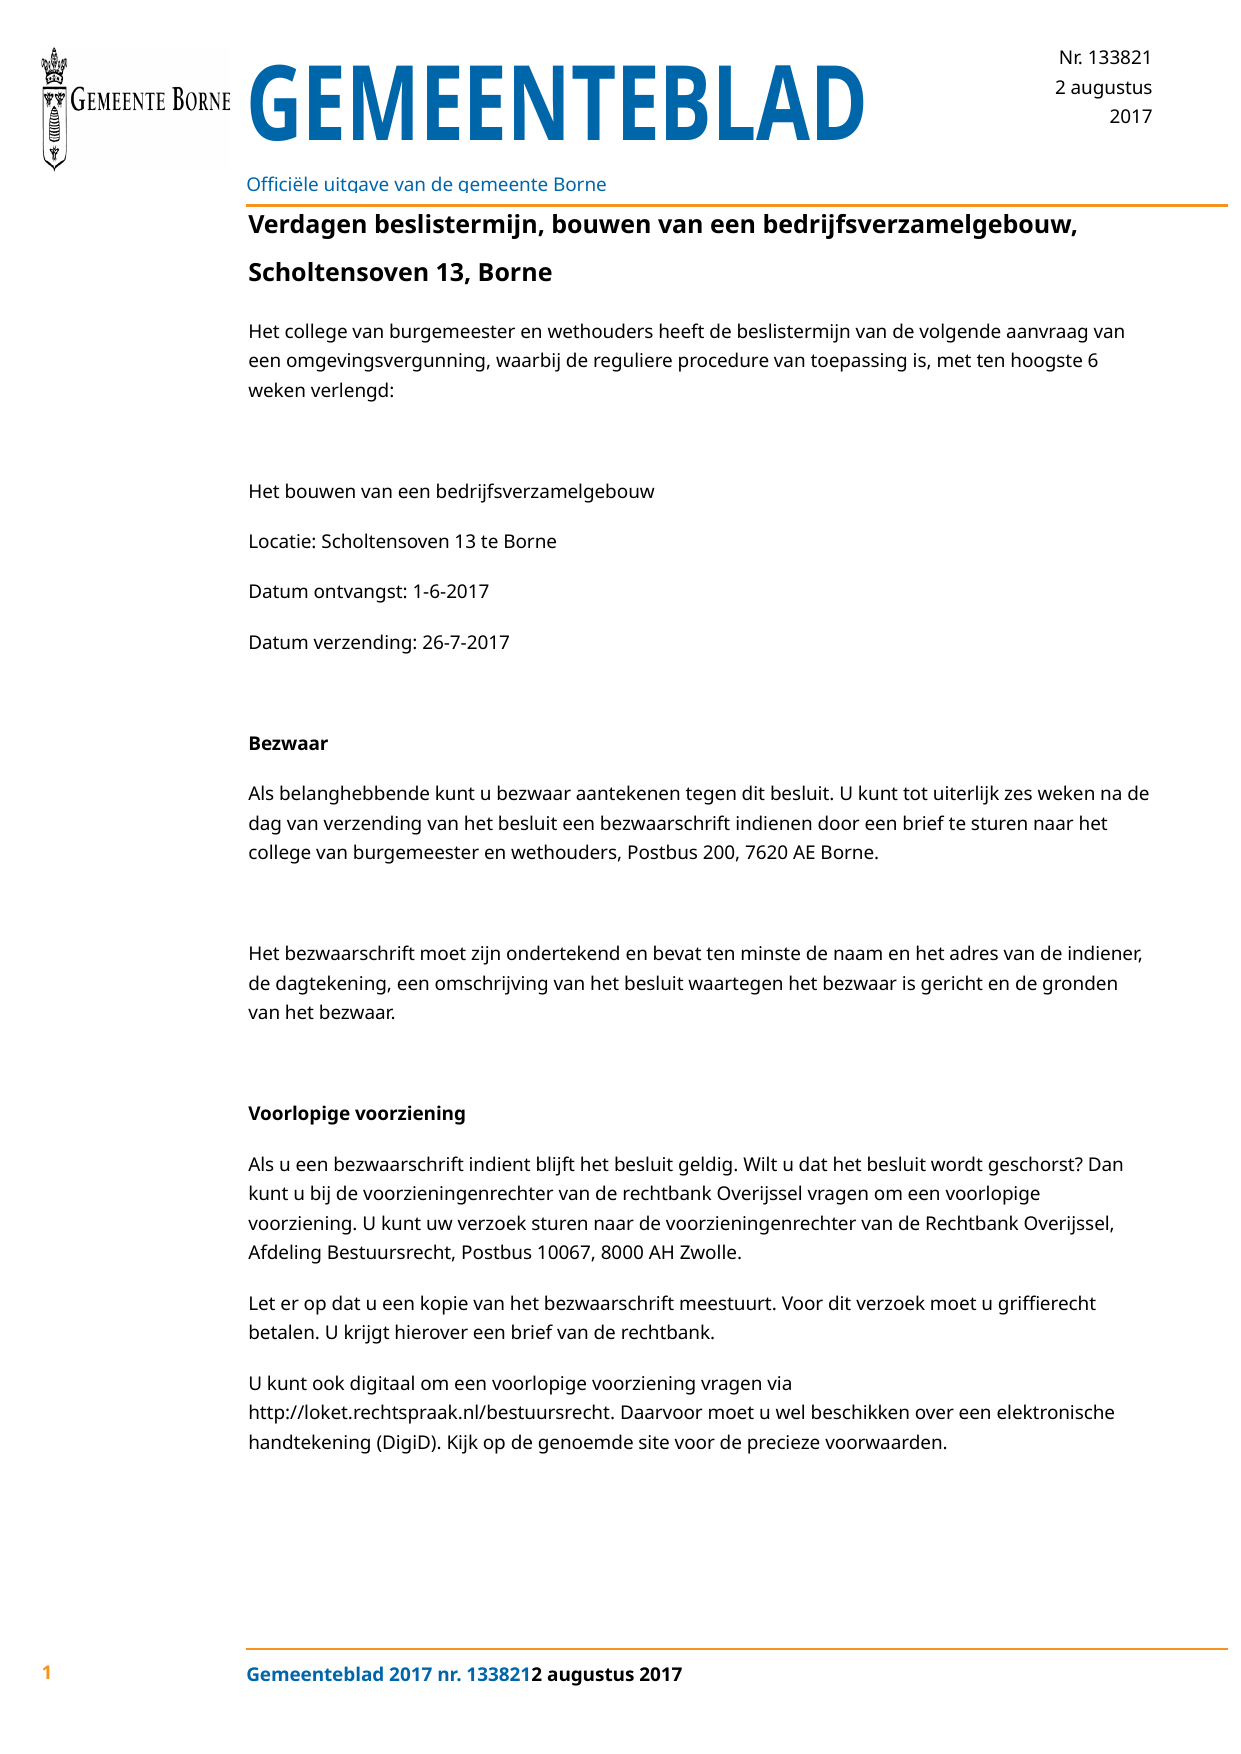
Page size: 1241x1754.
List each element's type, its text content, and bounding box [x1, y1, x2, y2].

text Locatie: Scholtensoven 13 te Borne [248, 528, 1152, 554]
text U kunt ook digitaal om een voorlopige voorziening vragen via http://loket.rechtspraak.nl/bestuursrecht. Daarvoor moet u wel beschikken over een elektronische handtekening (DigiD). Kijk op de genoemde site voor de precieze voorwaarden. [248, 1370, 1152, 1455]
text Het bouwen van een bedrijfsverzamelgebouw [248, 478, 1152, 504]
text Voorlopige voorziening [248, 1100, 1152, 1126]
text Datum ontvangst: 1-6-2017 [248, 579, 1152, 604]
text Als u een bezwaarschrift indient blijft het besluit geldig. Wilt u dat het besluit wordt geschorst? Dan kunt u bij de voorzieningenrechter van de rechtbank Overijssel vragen om een voorlopige voorziening. U kunt uw verzoek sturen naar de voorzieningenrechter van de Rechtbank Overijssel, Afdeling Bestuursrecht, Postbus 10067, 8000 AH Zwolle. [248, 1151, 1152, 1265]
text Let er op dat u een kopie van het bezwaarschrift meestuurt. Voor dit verzoek moet u griffierecht betalen. U krijgt hierover een brief van de rechtbank. [248, 1290, 1152, 1345]
picture [41, 47, 231, 172]
text Bezwaar [248, 730, 1152, 756]
text Het college van burgemeester en wethouders heeft de beslistermijn van de volgende aanvraag van een omgevingsvergunning, waarbij de reguliere procedure van toepassing is, met ten hoogste 6 weken verlengd: [248, 318, 1152, 403]
text Als belanghebbende kunt u bezwaar aantekenen tegen dit besluit. U kunt tot uiterlijk zes weken na de dag van verzending van het besluit een bezwaarschrift indienen door een brief te sturen naar het college van burgemeester en wethouders, Postbus 200, 7620 AE Borne. [248, 780, 1152, 865]
text Verdagen beslistermijn, bouwen van een bedrijfsverzamelgebouw, Scholtensoven 13, Borne [248, 207, 1152, 288]
text Datum verzending: 26-7-2017 [248, 629, 1152, 655]
text Het bezwaarschrift moet zijn ondertekend en bevat ten minste de naam en het adres van de indiener, de dagtekening, een omschrijving van het besluit waartegen het bezwaar is gericht en de gronden van het bezwaar. [248, 940, 1152, 1025]
